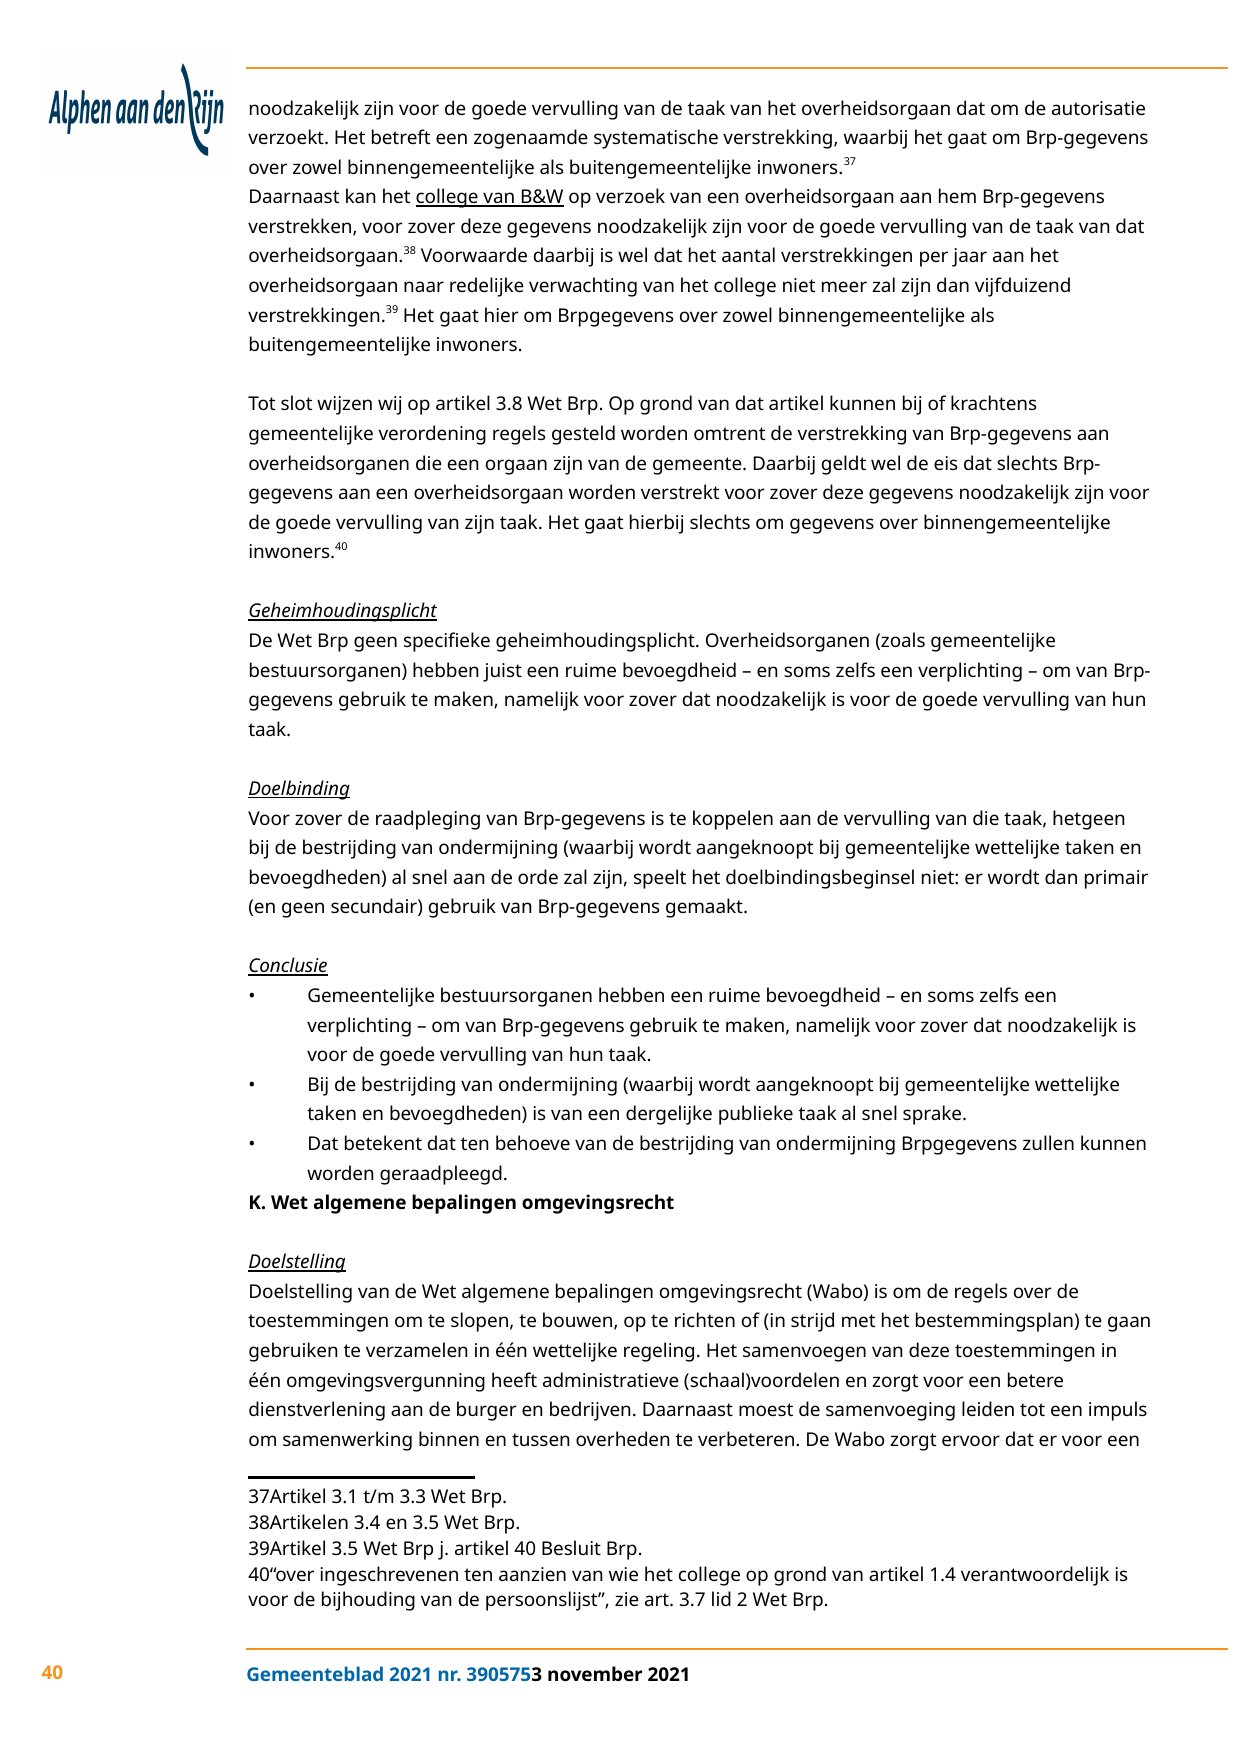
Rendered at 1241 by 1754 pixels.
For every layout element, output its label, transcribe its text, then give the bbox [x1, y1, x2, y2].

text Daarnaast kan het college van B&W op verzoek van een overheidsorgaan aan hem Brp-gegevens verstrekken, voor zover deze gegevens noodzakelijk zijn voor de goede vervulling van de taak van dat overheidsorgaan. Voorwaarde daarbij is wel dat het aantal verstrekkingen per jaar aan het overheidsorgaan naar redelijke verwachting van het college niet meer zal zijn dan vijfduizend verstrekkingen. Het gaat hier om Brpgegevens over zowel binnengemeentelijke als buitengemeentelijke inwoners. [248, 183, 1152, 357]
text Artikel 3.5 Wet Brp j. artikel 40 Besluit Brp. [248, 1535, 1152, 1561]
text K. Wet algemene bepalingen omgevingsrecht [248, 1189, 1152, 1215]
text Doelstelling van de Wet algemene bepalingen omgevingsrecht (Wabo) is om de regels over de toestemmingen om te slopen, te bouwen, op te richten of (in strijd met het bestemmingsplan) te gaan gebruiken te verzamelen in één wettelijke regeling. Het samenvoegen van deze toestemmingen in één omgevingsvergunning heeft administratieve (schaal)voordelen en zorgt voor een betere dienstverlening aan de burger en bedrijven. Daarnaast moest de samenvoeging leiden tot een impuls om samenwerking binnen en tussen overheden te verbeteren. De Wabo zorgt ervoor dat er voor een [248, 1278, 1152, 1452]
text “over ingeschrevenen ten aanzien van wie het college op grond van artikel 1.4 verantwoordelijk is voor de bijhouding van de persoonslijst”, zie art. 3.7 lid 2 Wet Brp. [248, 1561, 1152, 1612]
list Gemeentelijke bestuursorganen hebben een ruime bevoegdheid – en soms zelfs een verplichting – om van Brp-gegevens gebruik te maken, namelijk voor zover dat noodzakelijk is voor de goede vervulling van hun taak. [248, 982, 1152, 1067]
list Bij de bestrijding van ondermijning (waarbij wordt aangeknoopt bij gemeentelijke wettelijke taken en bevoegdheden) is van een dergelijke publieke taak al snel sprake. [248, 1071, 1152, 1126]
text noodzakelijk zijn voor de goede vervulling van de taak van het overheidsorgaan dat om de autorisatie verzoekt. Het betreft een zogenaamde systematische verstrekking, waarbij het gaat om Brp-gegevens over zowel binnengemeentelijke als buitengemeentelijke inwoners. [248, 95, 1152, 180]
text Artikel 3.1 t/m 3.3 Wet Brp. [248, 1483, 1152, 1509]
list Dat betekent dat ten behoeve van de bestrijding van ondermijning Brpgegevens zullen kunnen worden geraadpleegd. [248, 1130, 1152, 1186]
text Doelbinding [248, 775, 1152, 801]
text Voor zover de raadpleging van Brp-gegevens is te koppelen aan de vervulling van die taak, hetgeen bij de bestrijding van ondermijning (waarbij wordt aangeknoopt bij gemeentelijke wettelijke taken en bevoegdheden) al snel aan de orde zal zijn, speelt het doelbindingsbeginsel niet: er wordt dan primair (en geen secundair) gebruik van Brp-gegevens gemaakt. [248, 805, 1152, 919]
text Doelstelling [248, 1248, 1152, 1274]
text Conclusie [248, 953, 1152, 978]
text Artikelen 3.4 en 3.5 Wet Brp. [248, 1509, 1152, 1535]
picture [41, 47, 231, 172]
text Geheimhoudingsplicht [248, 598, 1152, 623]
text De Wet Brp geen specifieke geheimhoudingsplicht. Overheidsorganen (zoals gemeentelijke bestuursorganen) hebben juist een ruime bevoegdheid – en soms zelfs een verplichting – om van Brp-gegevens gebruik te maken, namelijk voor zover dat noodzakelijk is voor de goede vervulling van hun taak. [248, 627, 1152, 742]
text Tot slot wijzen wij op artikel 3.8 Wet Brp. Op grond van dat artikel kunnen bij of krachtens gemeentelijke verordening regels gesteld worden omtrent de verstrekking van Brp-gegevens aan overheidsorganen die een orgaan zijn van de gemeente. Daarbij geldt wel de eis dat slechts Brp-gegevens aan een overheidsorgaan worden verstrekt voor zover deze gegevens noodzakelijk zijn voor de goede vervulling van zijn taak. Het gaat hierbij slechts om gegevens over binnengemeentelijke inwoners. [248, 391, 1152, 564]
